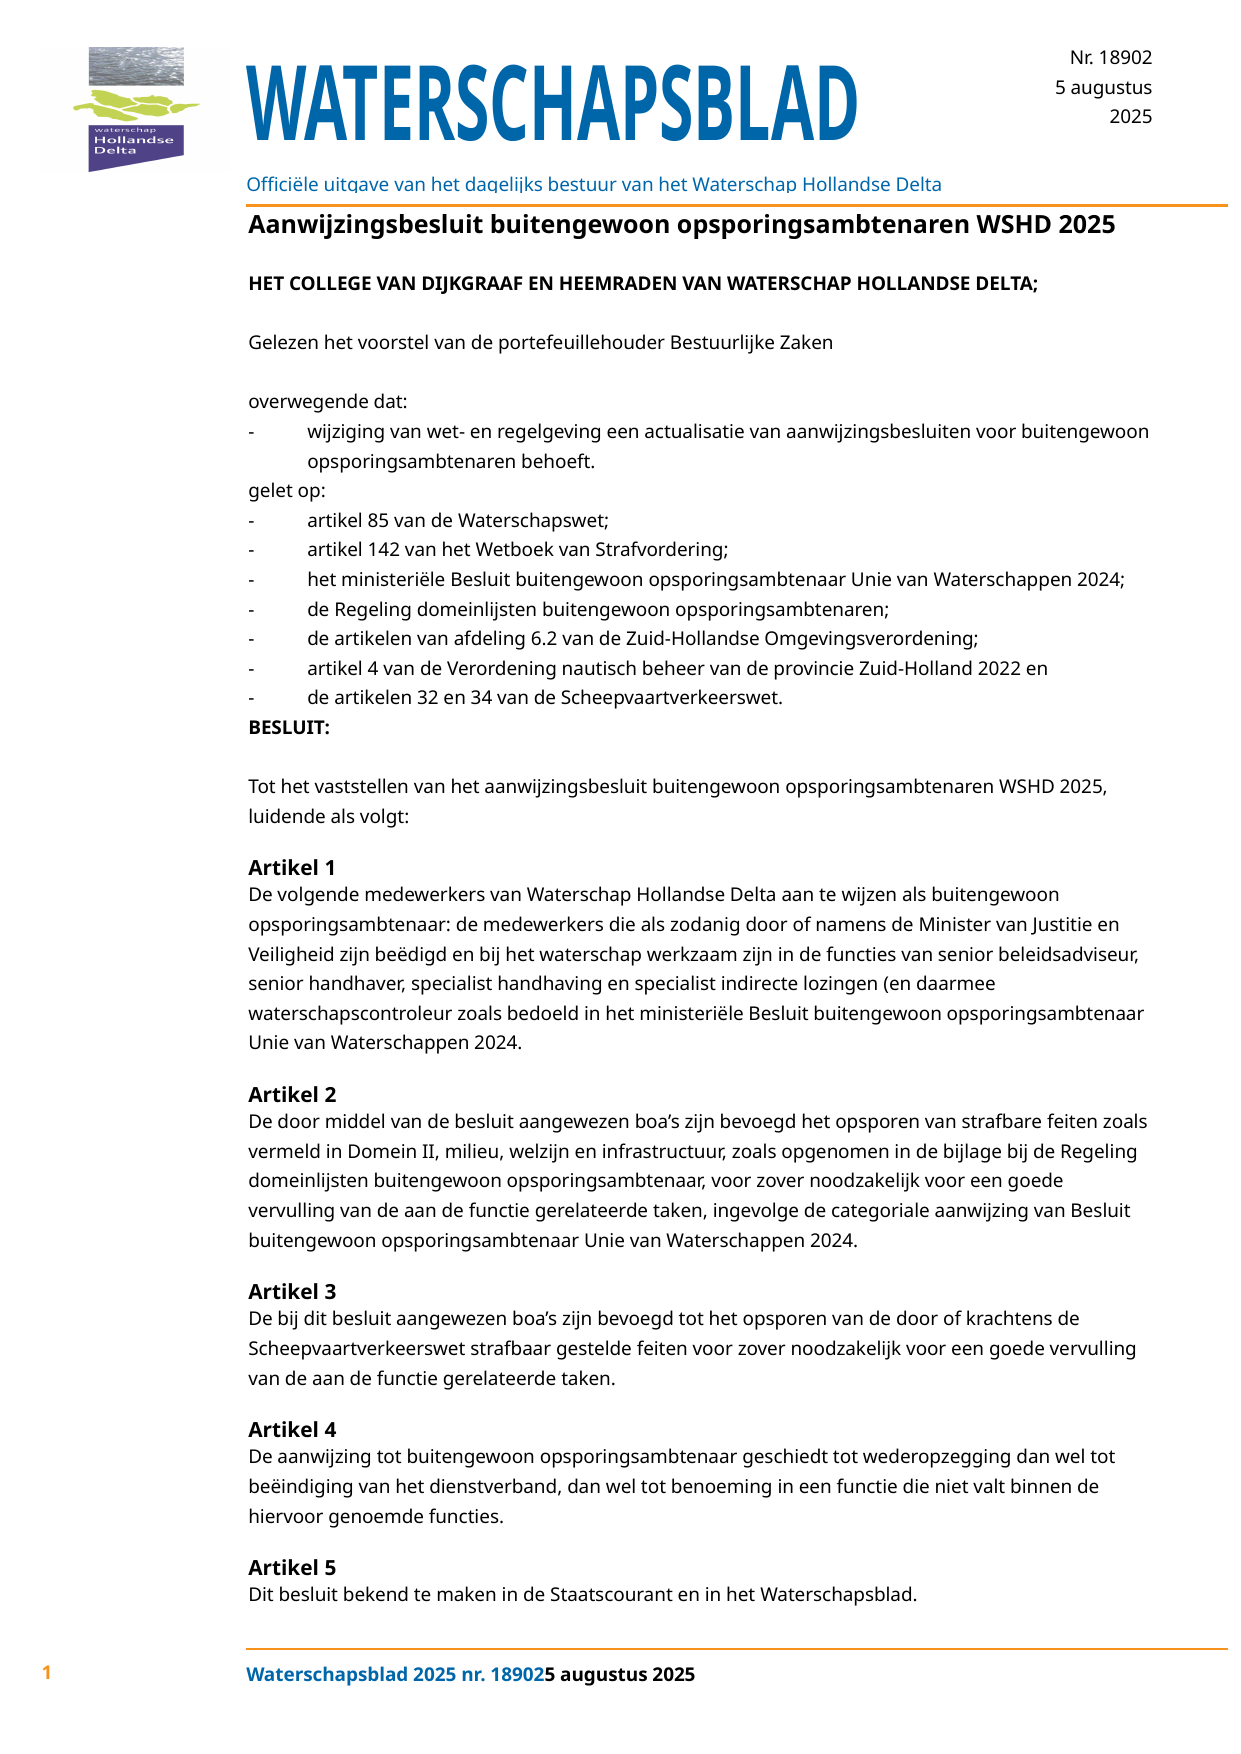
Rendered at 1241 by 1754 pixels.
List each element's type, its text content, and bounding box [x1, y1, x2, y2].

text HET COLLEGE VAN DIJKGRAAF EN HEEMRADEN VAN WATERSCHAP HOLLANDSE DELTA; [248, 270, 1152, 296]
list artikel 4 van de Verordening nautisch beheer van de provincie Zuid-Holland 2022 en [248, 655, 1152, 681]
text Artikel 3 [248, 1277, 1152, 1306]
list het ministeriële Besluit buitengewoon opsporingsambtenaar Unie van Waterschappen 2024; [248, 566, 1152, 592]
text Artikel 2 [248, 1080, 1152, 1108]
list artikel 142 van het Wetboek van Strafvordering; [248, 537, 1152, 562]
text Gelezen het voorstel van de portefeuillehouder Bestuurlijke Zaken [248, 329, 1152, 355]
picture [41, 47, 231, 172]
text Artikel 4 [248, 1415, 1152, 1444]
text gelet op: [248, 477, 1152, 503]
text De door middel van de besluit aangewezen boa’s zijn bevoegd het opsporen van strafbare feiten zoals vermeld in Domein II, milieu, welzijn en infrastructuur, zoals opgenomen in de bijlage bij de Regeling domeinlijsten buitengewoon opsporingsambtenaar, voor zover noodzakelijk voor een goede vervulling van de aan de functie gerelateerde taken, ingevolge de categoriale aanwijzing van Besluit buitengewoon opsporingsambtenaar Unie van Waterschappen 2024. [248, 1108, 1152, 1252]
text De volgende medewerkers van Waterschap Hollandse Delta aan te wijzen als buitengewoon opsporingsambtenaar: de medewerkers die als zodanig door of namens de Minister van Justitie en Veiligheid zijn beëdigd en bij het waterschap werkzaam zijn in de functies van senior beleidsadviseur, senior handhaver, specialist handhaving en specialist indirecte lozingen (en daarmee waterschapscontroleur zoals bedoeld in het ministeriële Besluit buitengewoon opsporingsambtenaar Unie van Waterschappen 2024. [248, 882, 1152, 1055]
text Aanwijzingsbesluit buitengewoon opsporingsambtenaren WSHD 2025 [248, 207, 1152, 241]
text BESLUIT: [248, 714, 1152, 740]
list artikel 85 van de Waterschapswet; [248, 507, 1152, 533]
list de artikelen van afdeling 6.2 van de Zuid-Hollandse Omgevingsverordening; [248, 625, 1152, 651]
text Dit besluit bekend te maken in de Staatscourant en in het Waterschapsblad. [248, 1582, 1152, 1607]
list wijziging van wet- en regelgeving een actualisatie van aanwijzingsbesluiten voor buitengewoon opsporingsambtenaren behoeft. [248, 418, 1152, 473]
list de Regeling domeinlijsten buitengewoon opsporingsambtenaren; [248, 596, 1152, 621]
text Artikel 1 [248, 853, 1152, 882]
text overwegende dat: [248, 389, 1152, 414]
text De bij dit besluit aangewezen boa’s zijn bevoegd tot het opsporen van de door of krachtens de Scheepvaartverkeerswet strafbaar gestelde feiten voor zover noodzakelijk voor een goede vervulling van de aan de functie gerelateerde taken. [248, 1306, 1152, 1391]
text De aanwijzing tot buitengewoon opsporingsambtenaar geschiedt tot wederopzegging dan wel tot beëindiging van het dienstverband, dan wel tot benoeming in een functie die niet valt binnen de hiervoor genoemde functies. [248, 1444, 1152, 1528]
text Artikel 5 [248, 1553, 1152, 1582]
text Tot het vaststellen van het aanwijzingsbesluit buitengewoon opsporingsambtenaren WSHD 2025, luidende als volgt: [248, 773, 1152, 828]
list de artikelen 32 en 34 van de Scheepvaartverkeerswet. [248, 684, 1152, 710]
